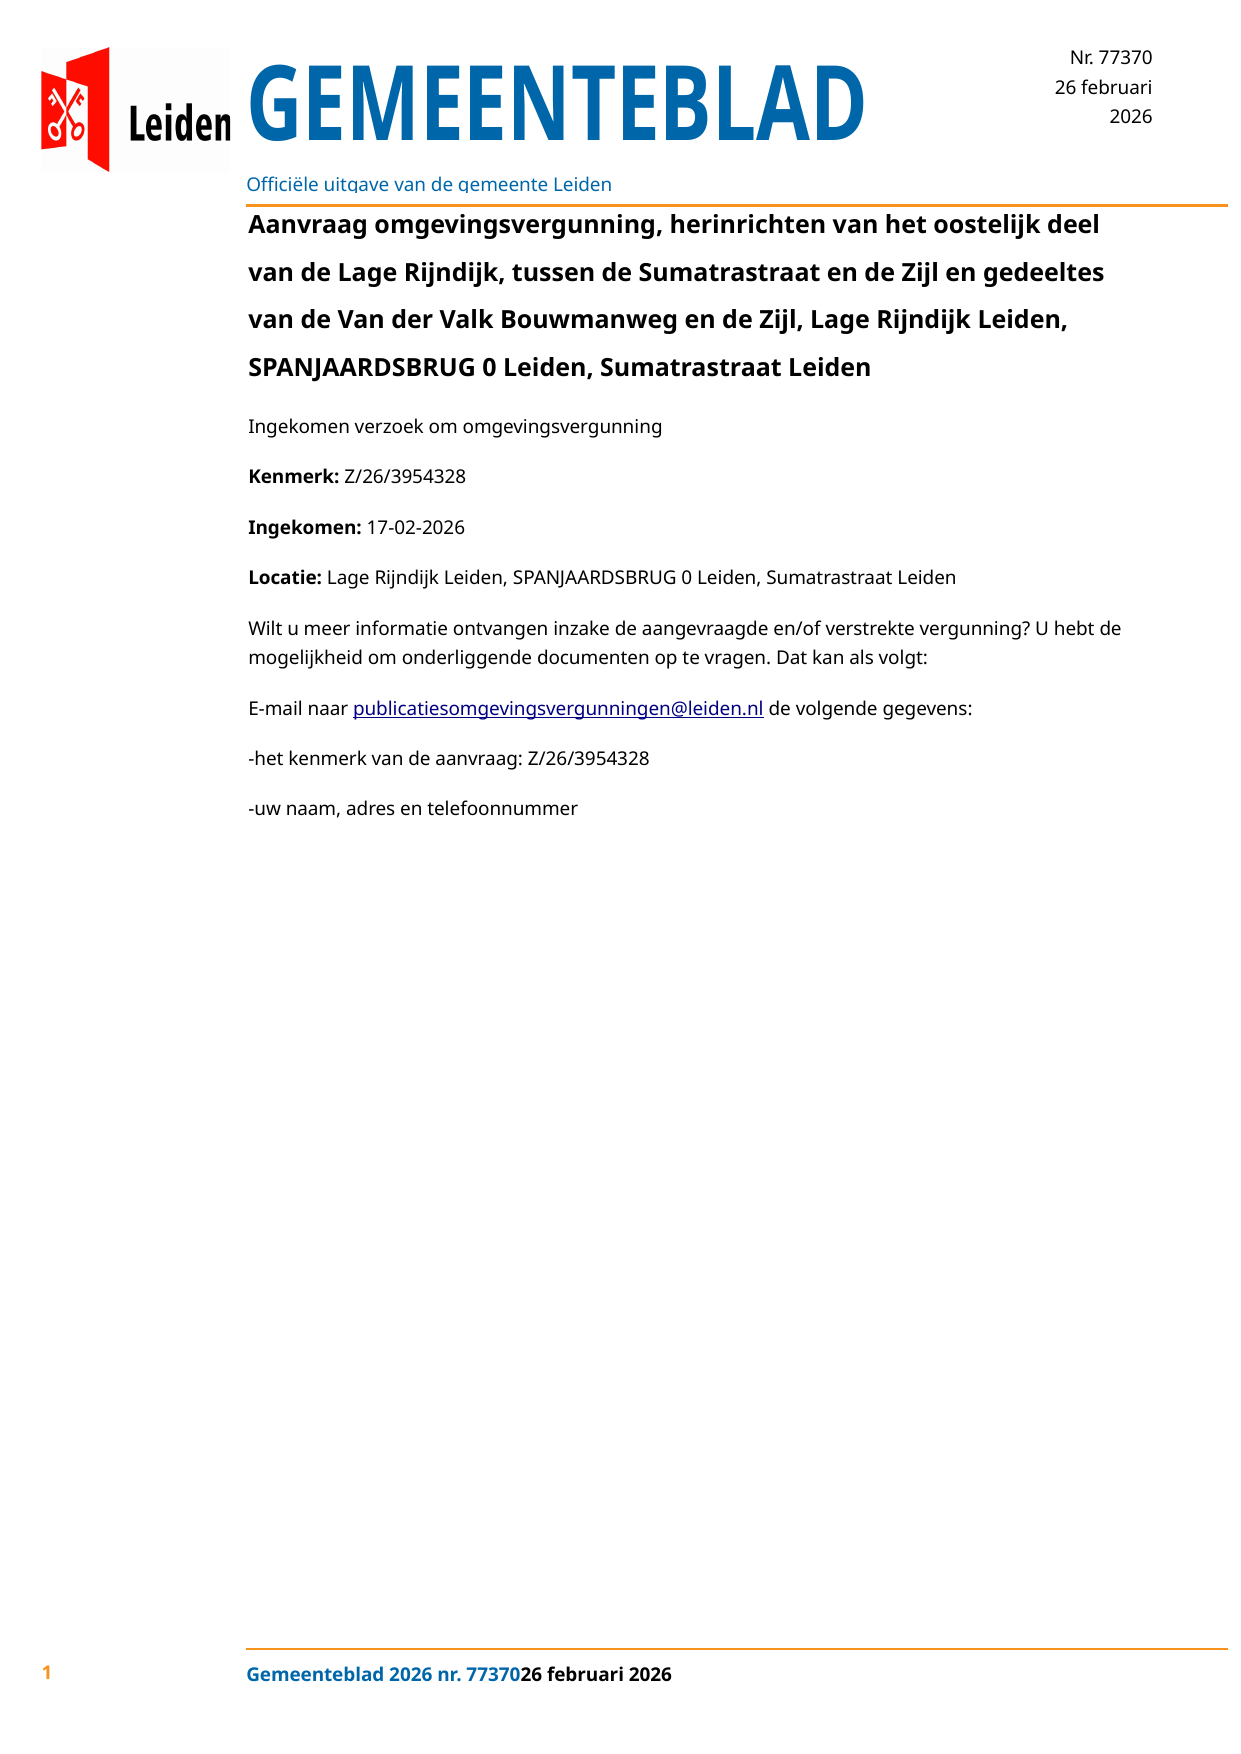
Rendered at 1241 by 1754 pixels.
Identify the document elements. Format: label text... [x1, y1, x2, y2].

text -het kenmerk van de aanvraag: Z/26/3954328 [248, 745, 1152, 771]
text Kenmerk: Z/26/3954328 [248, 463, 1152, 489]
text Locatie: Lage Rijndijk Leiden, SPANJAARDSBRUG 0 Leiden, Sumatrastraat Leiden [248, 564, 1152, 590]
picture [41, 47, 231, 172]
text E-mail naar publicatiesomgevingsvergunningen@leiden.nl de volgende gegevens: [248, 695, 1152, 721]
text Ingekomen: 17-02-2026 [248, 514, 1152, 540]
text Wilt u meer informatie ontvangen inzake de aangevraagde en/of verstrekte vergunning? U hebt de mogelijkheid om onderliggende documenten op te vragen. Dat kan als volgt: [248, 615, 1152, 670]
text -uw naam, adres en telefoonnummer [248, 796, 1152, 821]
text Aanvraag omgevingsvergunning, herinrichten van het oostelijk deel van de Lage Rijndijk, tussen de Sumatrastraat en de Zijl en gedeeltes van de Van der Valk Bouwmanweg en de Zijl, Lage Rijndijk Leiden, SPANJAARDSBRUG 0 Leiden, Sumatrastraat Leiden [248, 207, 1152, 384]
text Ingekomen verzoek om omgevingsvergunning [248, 413, 1152, 439]
